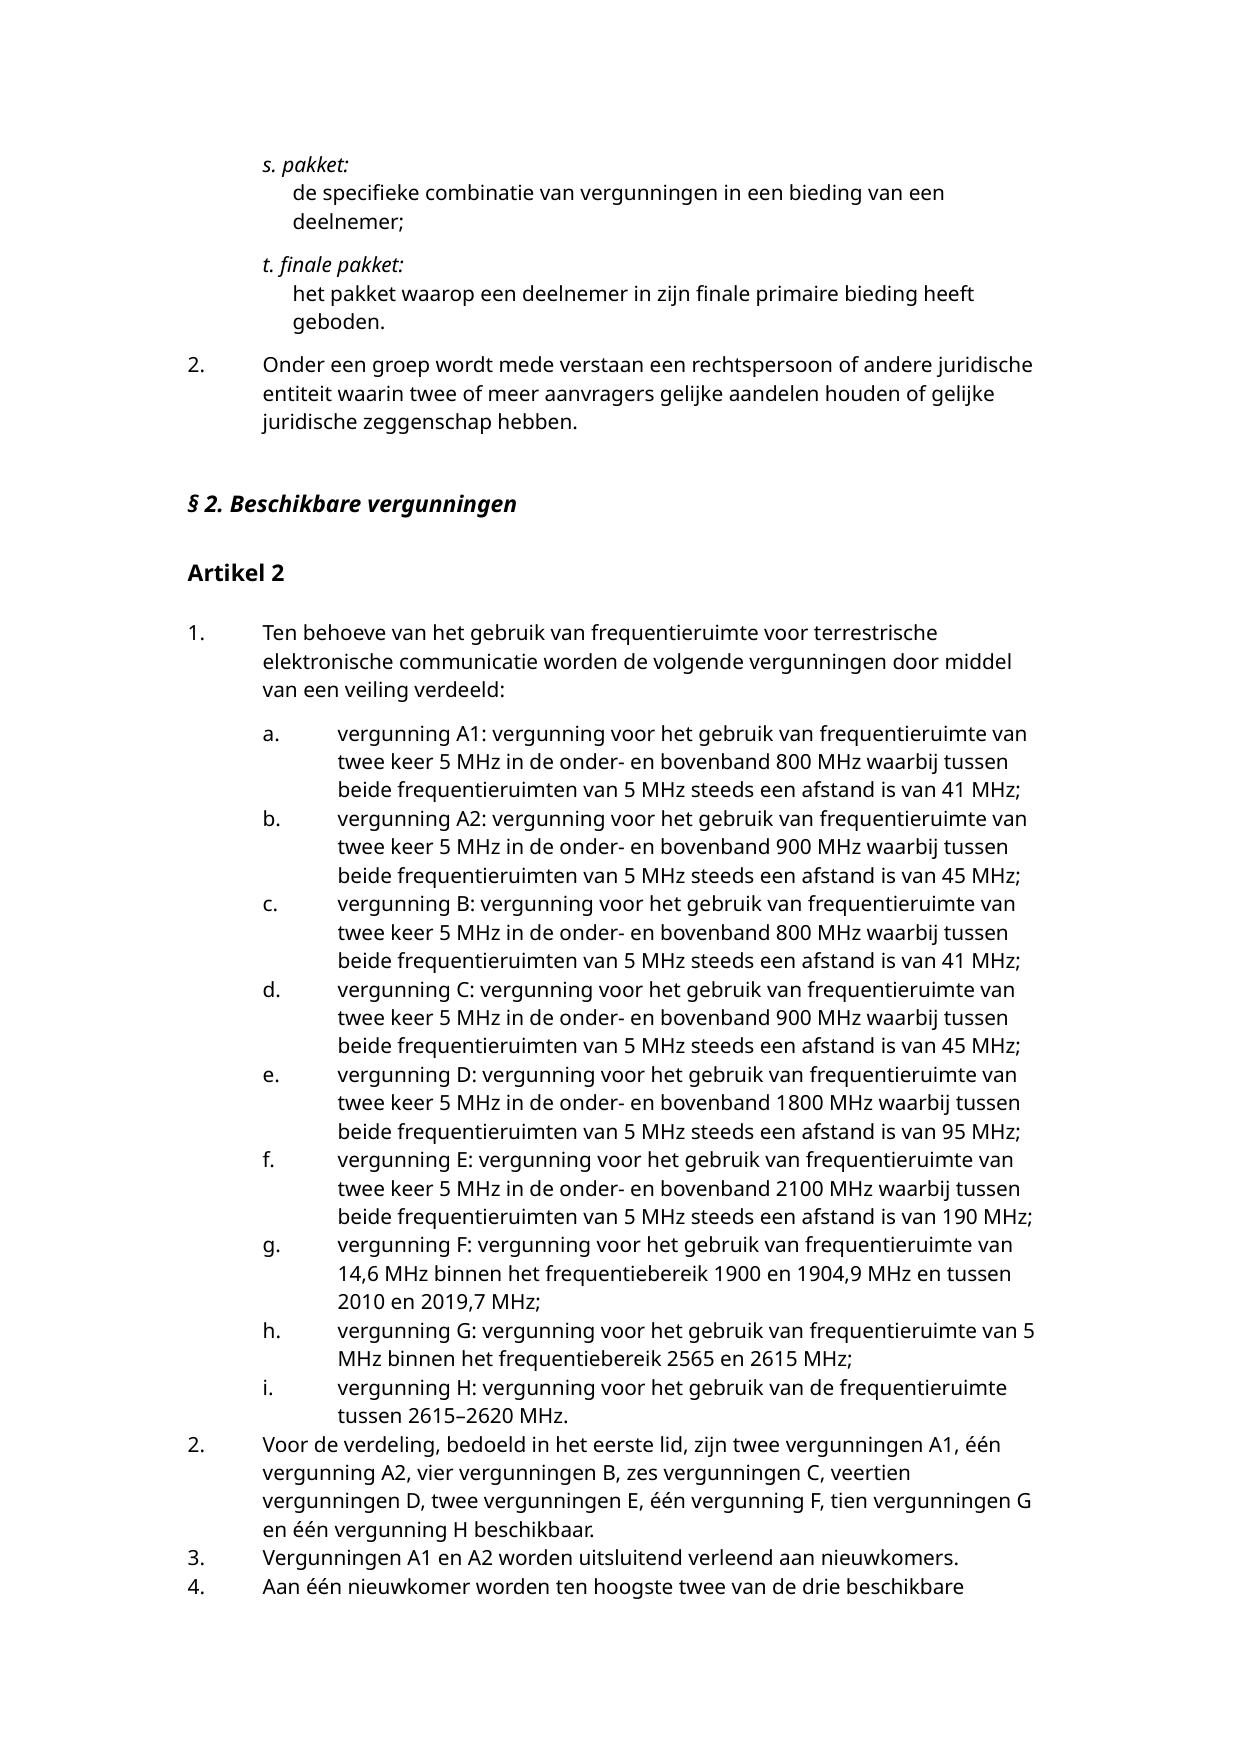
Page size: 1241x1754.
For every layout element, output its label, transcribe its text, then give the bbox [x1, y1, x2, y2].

subtitle Artikel 2 [187, 557, 1053, 588]
list vergunning F: vergunning voor het gebruik van frequentieruimte van 14,6 MHz binnen het frequentiebereik 1900 en 1904,9 MHz en tussen 2010 en 2019,7 MHz; [262, 1231, 1053, 1316]
list s. pakket: [187, 150, 1053, 178]
list vergunning H: vergunning voor het gebruik van de frequentieruimte tussen 2615–2620 MHz. [262, 1373, 1053, 1430]
list Onder een groep wordt mede verstaan een rechtspersoon of andere juridische entiteit waarin twee of meer aanvragers gelijke aandelen houden of gelijke juridische zeggenschap hebben. [187, 351, 1053, 436]
list vergunning A2: vergunning voor het gebruik van frequentieruimte van twee keer 5 MHz in de onder- en bovenband 900 MHz waarbij tussen beide frequentieruimten van 5 MHz steeds een afstand is van 45 MHz; [262, 804, 1053, 889]
list Ten behoeve van het gebruik van frequentieruimte voor terrestrische elektronische communicatie worden de volgende vergunningen door middel van een veiling verdeeld: [187, 618, 1053, 704]
subtitle § 2. Beschikbare vergunningen [187, 488, 1053, 520]
list het pakket waarop een deelnemer in zijn finale primaire bieding heeft geboden. [217, 279, 1053, 336]
list de specifieke combinatie van vergunningen in een bieding van een deelnemer; [217, 178, 1053, 235]
list Aan één nieuwkomer worden ten hoogste twee van de drie beschikbare [187, 1572, 1053, 1600]
list vergunning C: vergunning voor het gebruik van frequentieruimte van twee keer 5 MHz in de onder- en bovenband 900 MHz waarbij tussen beide frequentieruimten van 5 MHz steeds een afstand is van 45 MHz; [262, 975, 1053, 1060]
list Vergunningen A1 en A2 worden uitsluitend verleend aan nieuwkomers. [187, 1543, 1053, 1572]
list vergunning A1: vergunning voor het gebruik van frequentieruimte van twee keer 5 MHz in de onder- en bovenband 800 MHz waarbij tussen beide frequentieruimten van 5 MHz steeds een afstand is van 41 MHz; [262, 719, 1053, 804]
list vergunning G: vergunning voor het gebruik van frequentieruimte van 5 MHz binnen het frequentiebereik 2565 en 2615 MHz; [262, 1316, 1053, 1373]
list Voor de verdeling, bedoeld in het eerste lid, zijn twee vergunningen A1, één vergunning A2, vier vergunningen B, zes vergunningen C, veertien vergunningen D, twee vergunningen E, één vergunning F, tien vergunningen G en één vergunning H beschikbaar. [187, 1430, 1053, 1543]
list vergunning B: vergunning voor het gebruik van frequentieruimte van twee keer 5 MHz in de onder- en bovenband 800 MHz waarbij tussen beide frequentieruimten van 5 MHz steeds een afstand is van 41 MHz; [262, 889, 1053, 975]
list vergunning E: vergunning voor het gebruik van frequentieruimte van twee keer 5 MHz in de onder- en bovenband 2100 MHz waarbij tussen beide frequentieruimten van 5 MHz steeds een afstand is van 190 MHz; [262, 1145, 1053, 1231]
list t. finale pakket: [187, 250, 1053, 279]
list vergunning D: vergunning voor het gebruik van frequentieruimte van twee keer 5 MHz in de onder- en bovenband 1800 MHz waarbij tussen beide frequentieruimten van 5 MHz steeds een afstand is van 95 MHz; [262, 1060, 1053, 1145]
